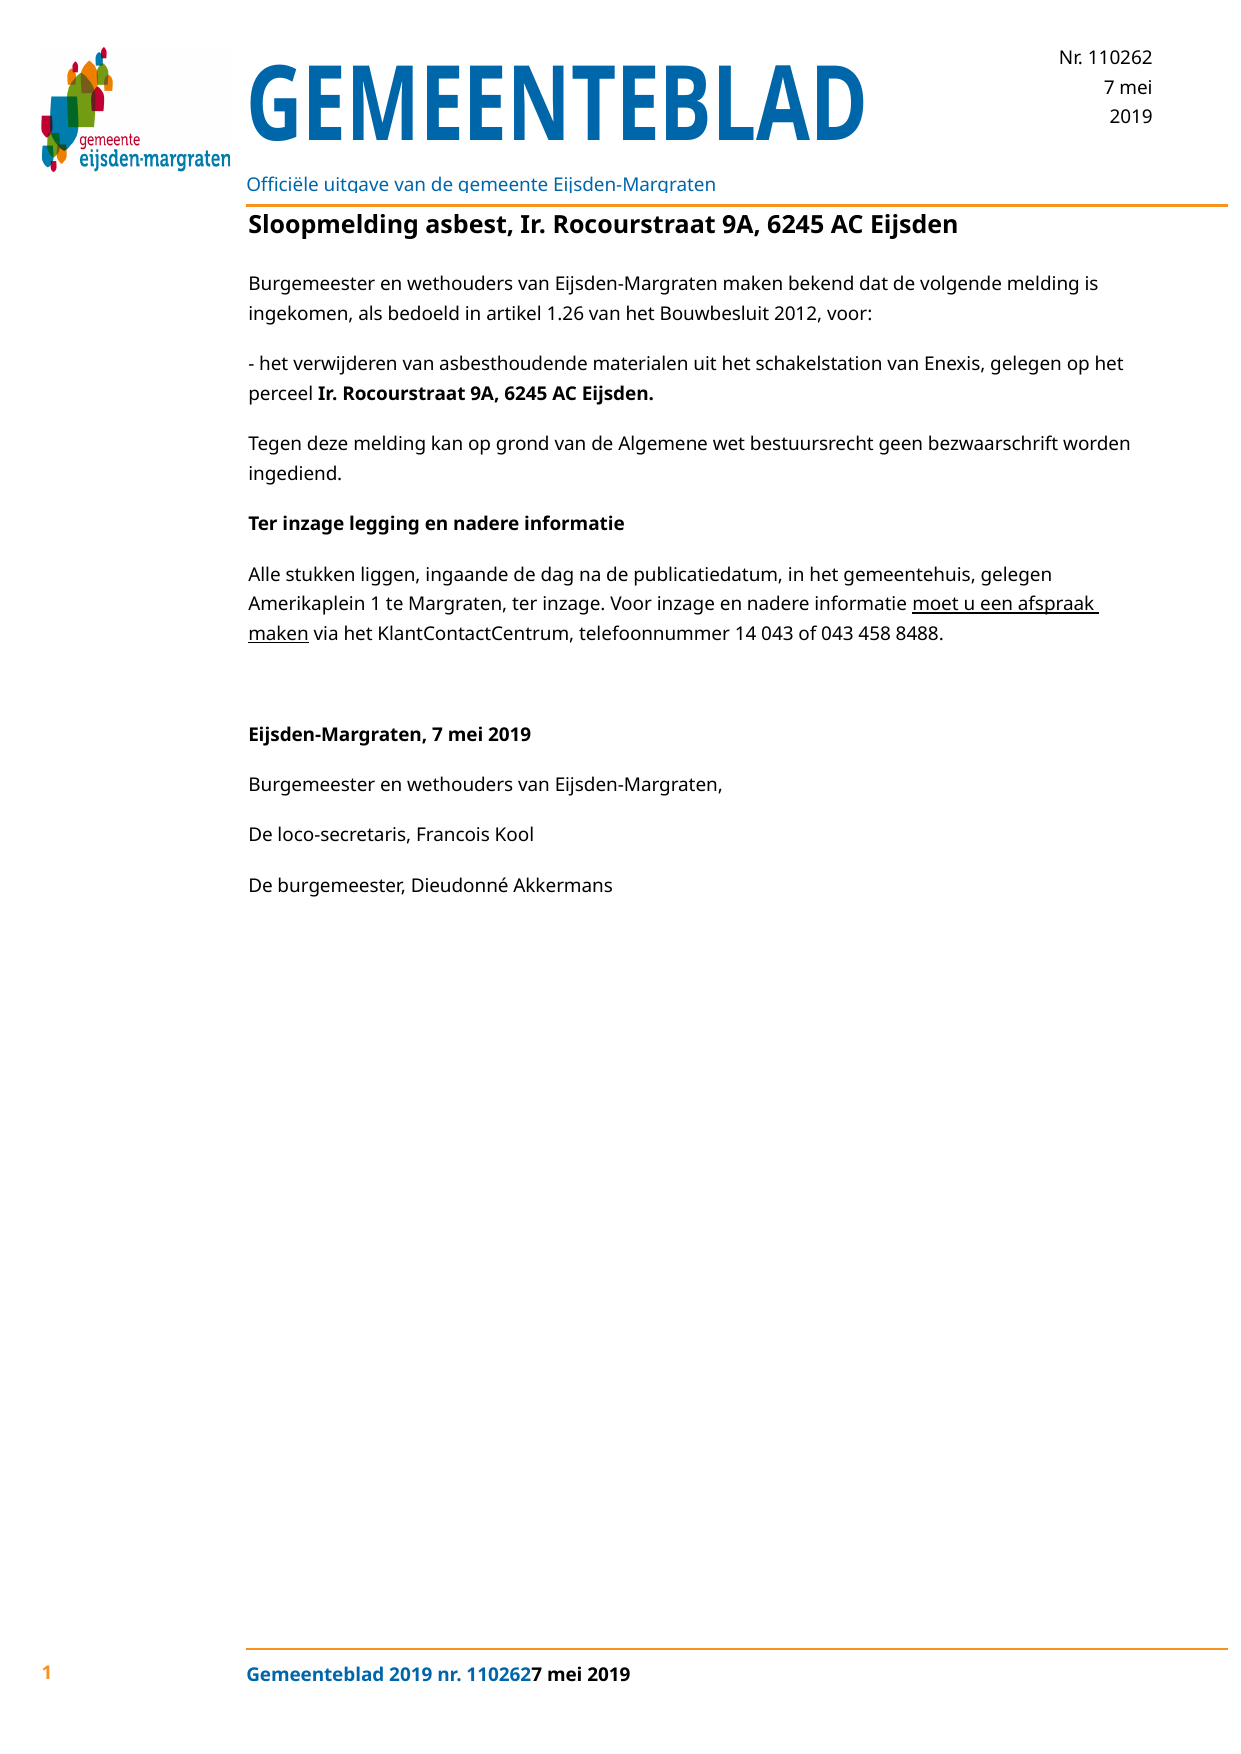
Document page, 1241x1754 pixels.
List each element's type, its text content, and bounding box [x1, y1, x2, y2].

picture [41, 47, 231, 172]
text Burgemeester en wethouders van Eijsden-Margraten maken bekend dat de volgende melding is ingekomen, als bedoeld in artikel 1.26 van het Bouwbesluit 2012, voor: [248, 270, 1152, 326]
text Tegen deze melding kan op grond van de Algemene wet bestuursrecht geen bezwaarschrift worden ingediend. [248, 430, 1152, 486]
text De burgemeester, Dieudonné Akkermans [248, 872, 1152, 898]
text - het verwijderen van asbesthoudende materialen uit het schakelstation van Enexis, gelegen op het perceel Ir. Rocourstraat 9A, 6245 AC Eijsden. [248, 350, 1152, 406]
text Ter inzage legging en nadere informatie [248, 510, 1152, 536]
text Eijsden-Margraten, 7 mei 2019 [248, 721, 1152, 746]
text Alle stukken liggen, ingaande de dag na de publicatiedatum, in het gemeentehuis, gelegen Amerikaplein 1 te Margraten, ter inzage. Voor inzage en nadere informatie moet u een afspraak maken via het KlantContactCentrum, telefoonnummer 14 043 of 043 458 8488. [248, 561, 1152, 646]
text Sloopmelding asbest, Ir. Rocourstraat 9A, 6245 AC Eijsden [248, 207, 1152, 241]
text Burgemeester en wethouders van Eijsden-Margraten, [248, 771, 1152, 797]
text De loco-secretaris, Francois Kool [248, 822, 1152, 847]
